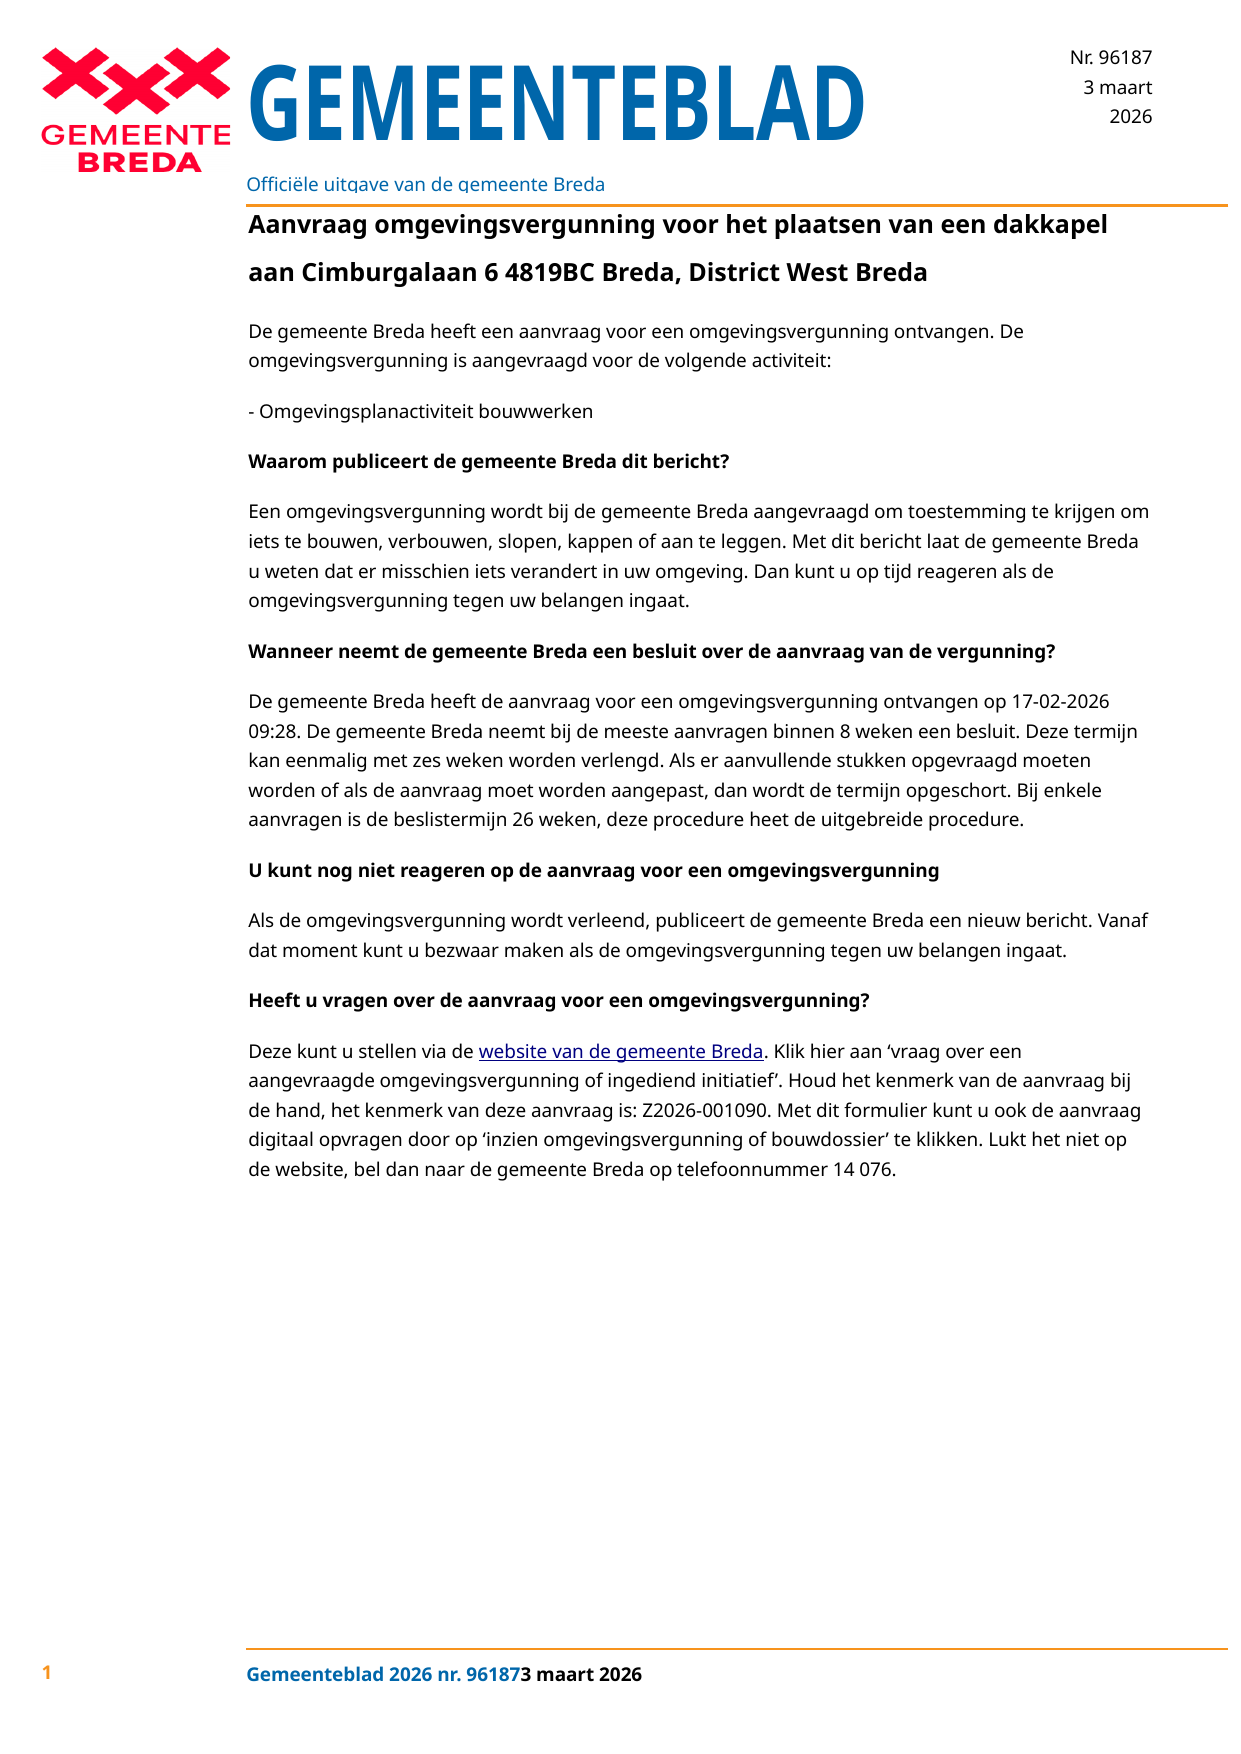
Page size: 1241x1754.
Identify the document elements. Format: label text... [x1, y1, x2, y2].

text De gemeente Breda heeft de aanvraag voor een omgevingsvergunning ontvangen op 17-02-2026 09:28. De gemeente Breda neemt bij de meeste aanvragen binnen 8 weken een besluit. Deze termijn kan eenmalig met zes weken worden verlengd. Als er aanvullende stukken opgevraagd moeten worden of als de aanvraag moet worden aangepast, dan wordt de termijn opgeschort. Bij enkele aanvragen is de beslistermijn 26 weken, deze procedure heet de uitgebreide procedure. [248, 688, 1152, 832]
text Deze kunt u stellen via de website van de gemeente Breda. Klik hier aan ‘vraag over een aangevraagde omgevingsvergunning of ingediend initiatief’. Houd het kenmerk van de aanvraag bij de hand, het kenmerk van deze aanvraag is: Z2026-001090. Met dit formulier kunt u ook de aanvraag digitaal opvragen door op ‘inzien omgevingsvergunning of bouwdossier’ te klikken. Lukt het niet op de website, bel dan naar de gemeente Breda op telefoonnummer 14 076. [248, 1038, 1152, 1182]
text Wanneer neemt de gemeente Breda een besluit over de aanvraag van de vergunning? [248, 638, 1152, 664]
text - Omgevingsplanactiviteit bouwwerken [248, 398, 1152, 424]
text U kunt nog niet reageren op de aanvraag voor een omgevingsvergunning [248, 857, 1152, 883]
text Als de omgevingsvergunning wordt verleend, publiceert de gemeente Breda een nieuw bericht. Vanaf dat moment kunt u bezwaar maken als de omgevingsvergunning tegen uw belangen ingaat. [248, 907, 1152, 963]
text Waarom publiceert de gemeente Breda dit bericht? [248, 448, 1152, 474]
text Aanvraag omgevingsvergunning voor het plaatsen van een dakkapel aan Cimburgalaan 6 4819BC Breda, District West Breda [248, 207, 1152, 288]
text Een omgevingsvergunning wordt bij de gemeente Breda aangevraagd om toestemming te krijgen om iets te bouwen, verbouwen, slopen, kappen of aan te leggen. Met dit bericht laat de gemeente Breda u weten dat er misschien iets verandert in uw omgeving. Dan kunt u op tijd reageren als de omgevingsvergunning tegen uw belangen ingaat. [248, 499, 1152, 613]
text Heeft u vragen over de aanvraag voor een omgevingsvergunning? [248, 987, 1152, 1013]
text De gemeente Breda heeft een aanvraag voor een omgevingsvergunning ontvangen. De omgevingsvergunning is aangevraagd voor de volgende activiteit: [248, 318, 1152, 373]
picture [41, 47, 231, 172]
